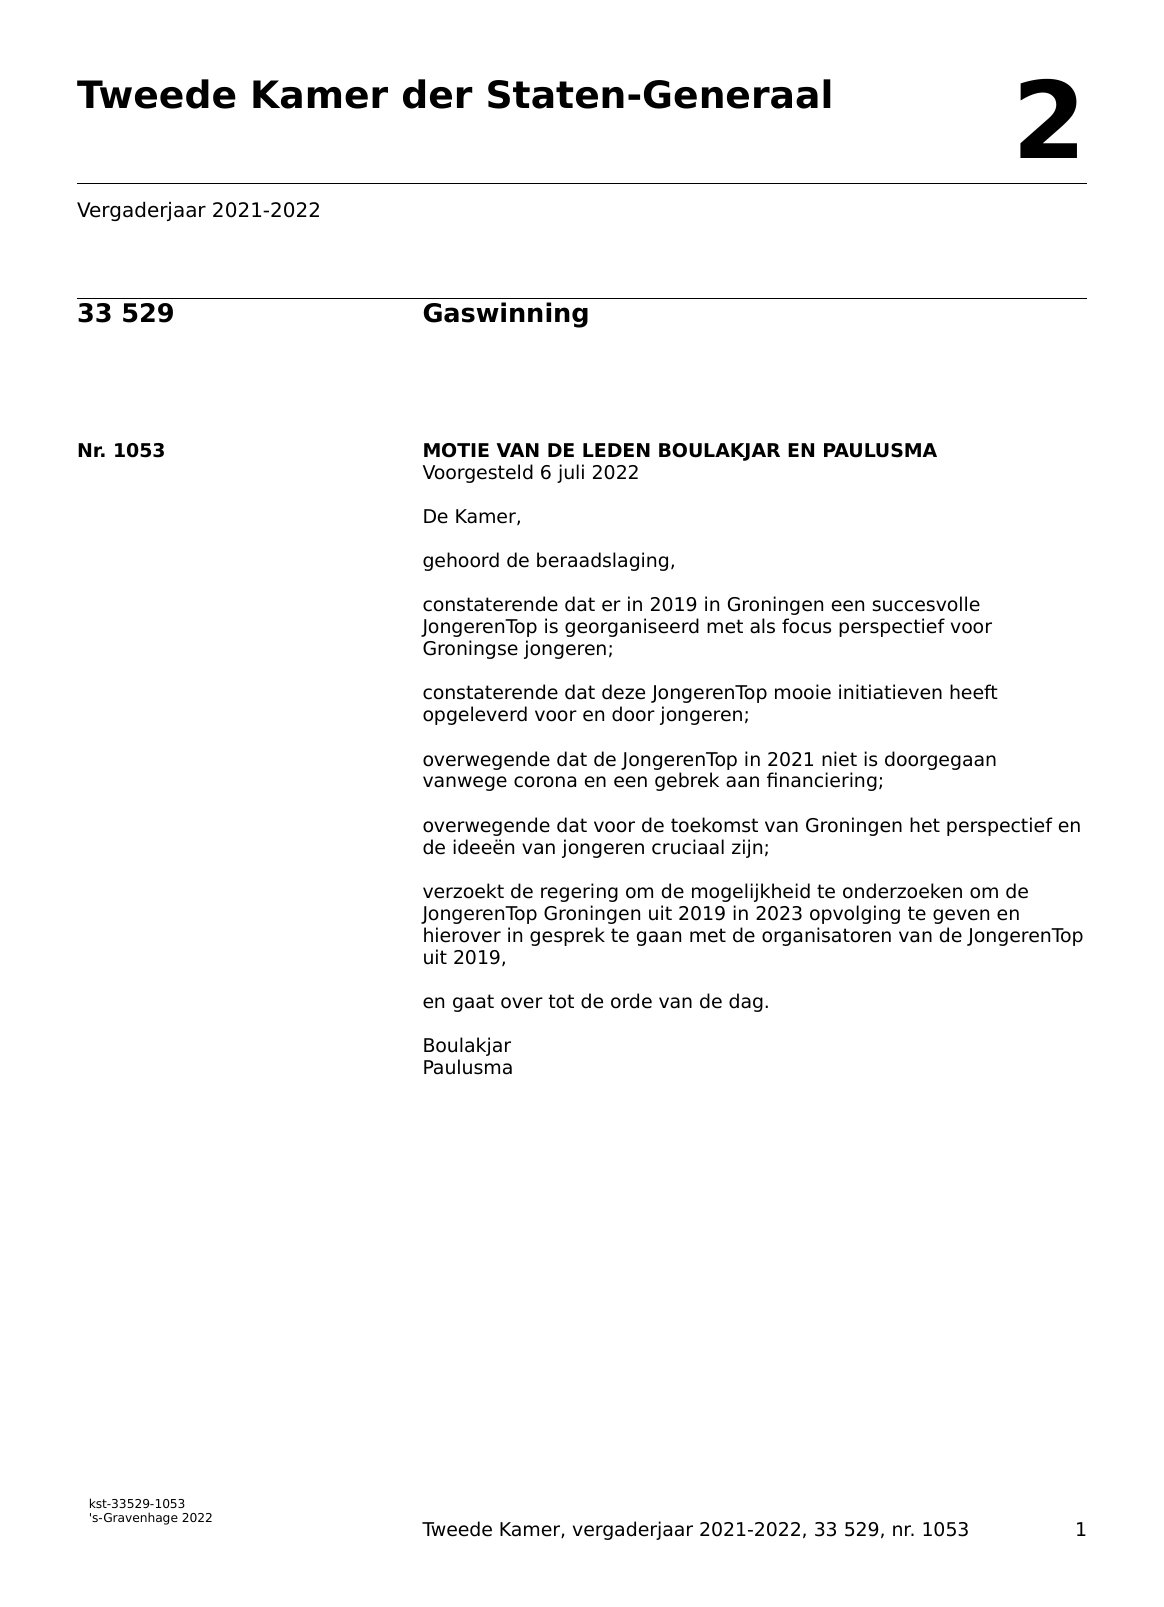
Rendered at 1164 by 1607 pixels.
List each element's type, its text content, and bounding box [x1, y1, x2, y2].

text Boulakjar [422, 1035, 1087, 1057]
text 's-Gravenhage 2022 [88, 1511, 323, 1525]
text en gaat over tot de orde van de dag. [422, 991, 1087, 1013]
table_cell Vergaderjaar 2021-2022 [77, 184, 1087, 298]
text kst-33529-1053 [88, 1497, 323, 1511]
text Paulusma [422, 1057, 1087, 1079]
subtitle 33 529 Gaswinning [77, 299, 1087, 329]
table_header 2 [886, 59, 1087, 183]
text De Kamer, [422, 506, 1087, 528]
table_header Tweede Kamer der Staten-Generaal [77, 59, 886, 183]
text gehoord de beraadslaging, [422, 550, 1087, 572]
subtitle Nr. 1053 MOTIE VAN DE LEDEN BOULAKJAR EN PAULUSMA [77, 440, 1087, 462]
text constaterende dat er in 2019 in Groningen een succesvolle JongerenTop is georganiseerd met als focus perspectief voor Groningse jongeren; [422, 594, 1087, 660]
text overwegende dat voor de toekomst van Groningen het perspectief en de ideeën van jongeren cruciaal zijn; [422, 814, 1087, 858]
text verzoekt de regering om de mogelijkheid te onderzoeken om de JongerenTop Groningen uit 2019 in 2023 opvolging te geven en hierover in gesprek te gaan met de organisatoren van de JongerenTop uit 2019, [422, 881, 1087, 969]
text overwegende dat de JongerenTop in 2021 niet is doorgegaan vanwege corona en een gebrek aan financiering; [422, 748, 1087, 792]
text Voorgesteld 6 juli 2022 [422, 462, 1087, 484]
text constaterende dat deze JongerenTop mooie initiatieven heeft opgeleverd voor en door jongeren; [422, 682, 1087, 726]
